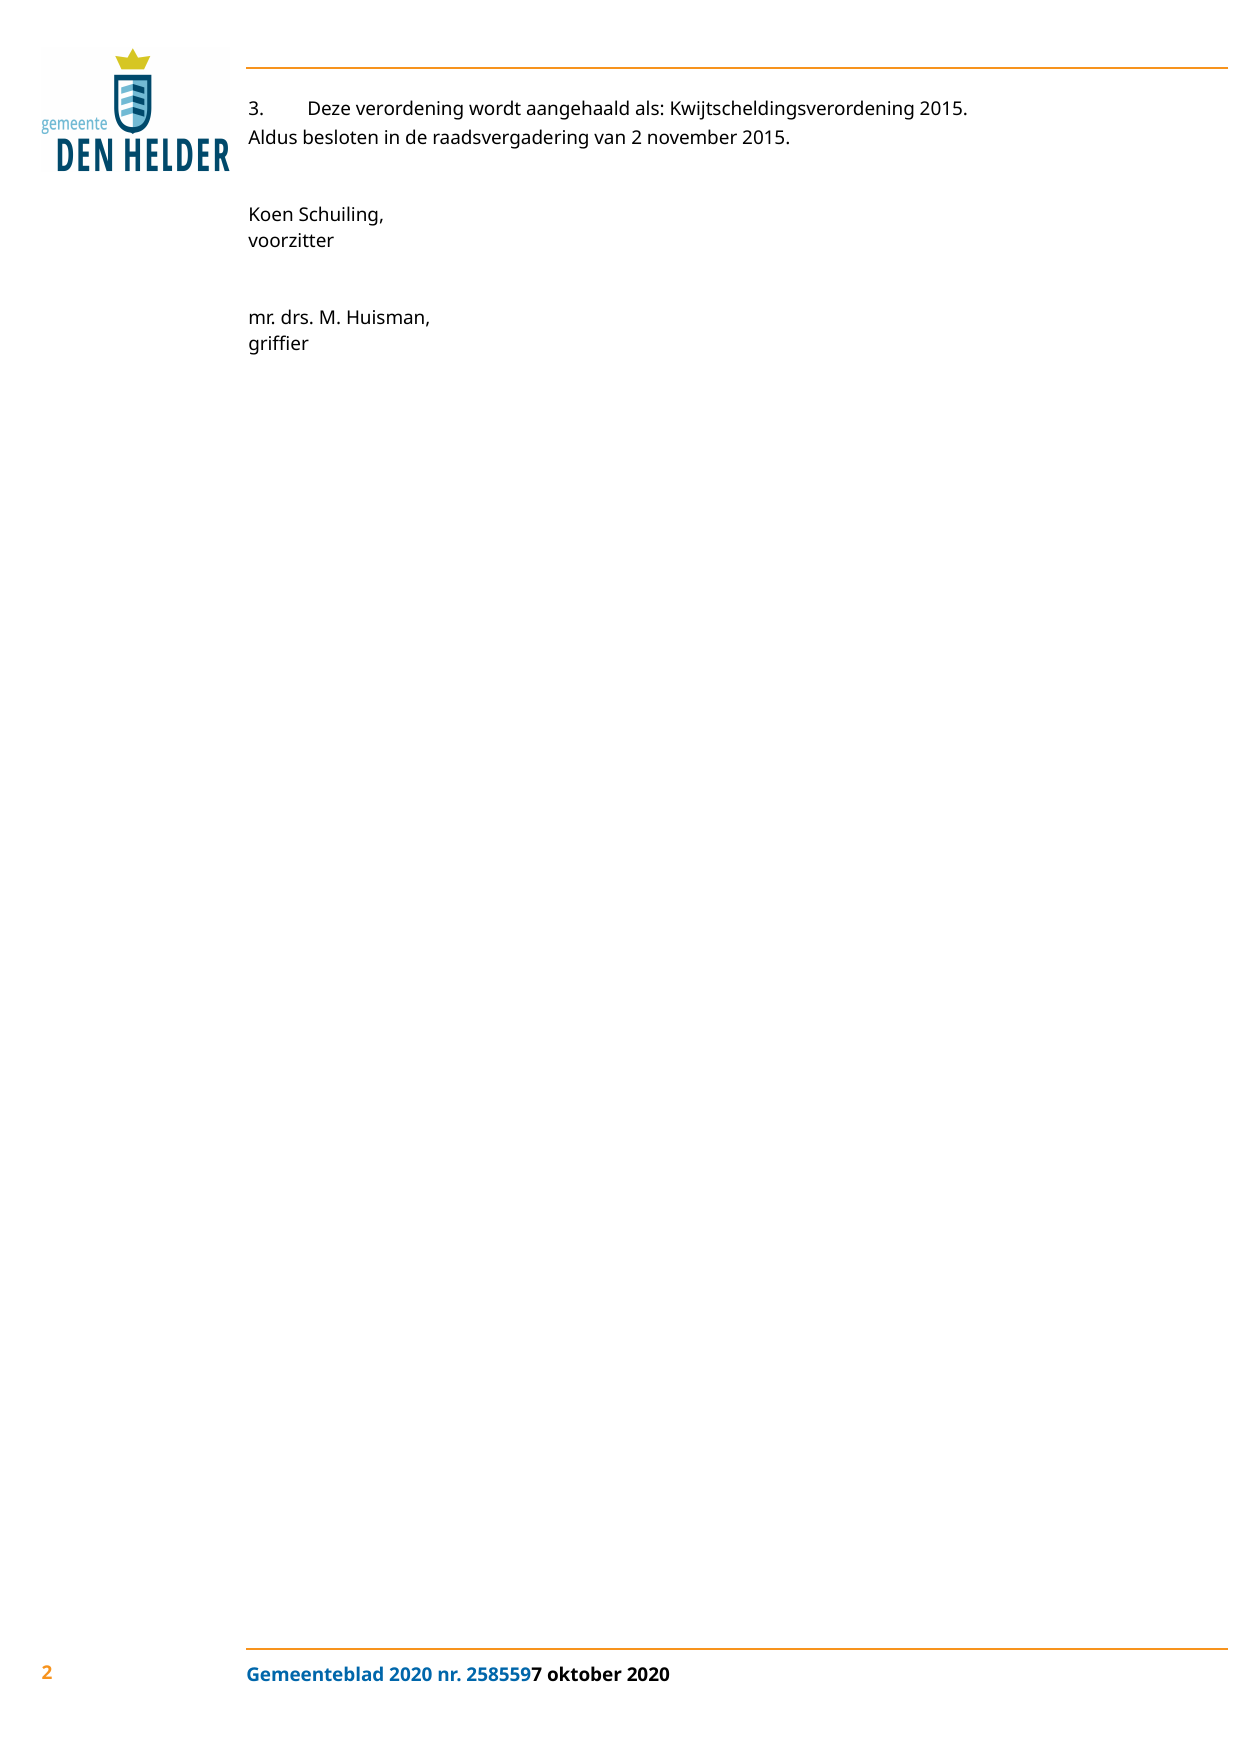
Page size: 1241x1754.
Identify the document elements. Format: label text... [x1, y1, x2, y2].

text Aldus besloten in de raadsvergadering van 2 november 2015. [248, 124, 1152, 150]
list Deze verordening wordt aangehaald als: Kwijtscheldingsverordening 2015. [248, 95, 1152, 121]
picture [182, 144, 187, 165]
picture [130, 157, 135, 172]
text voorzitter [248, 227, 1152, 253]
picture [100, 154, 106, 172]
picture [41, 47, 231, 172]
picture [220, 160, 224, 172]
picture [63, 144, 68, 165]
text Koen Schuiling, [248, 202, 1152, 227]
text mr. drs. M. Huisman, [248, 304, 1152, 330]
text griffier [248, 330, 1152, 356]
